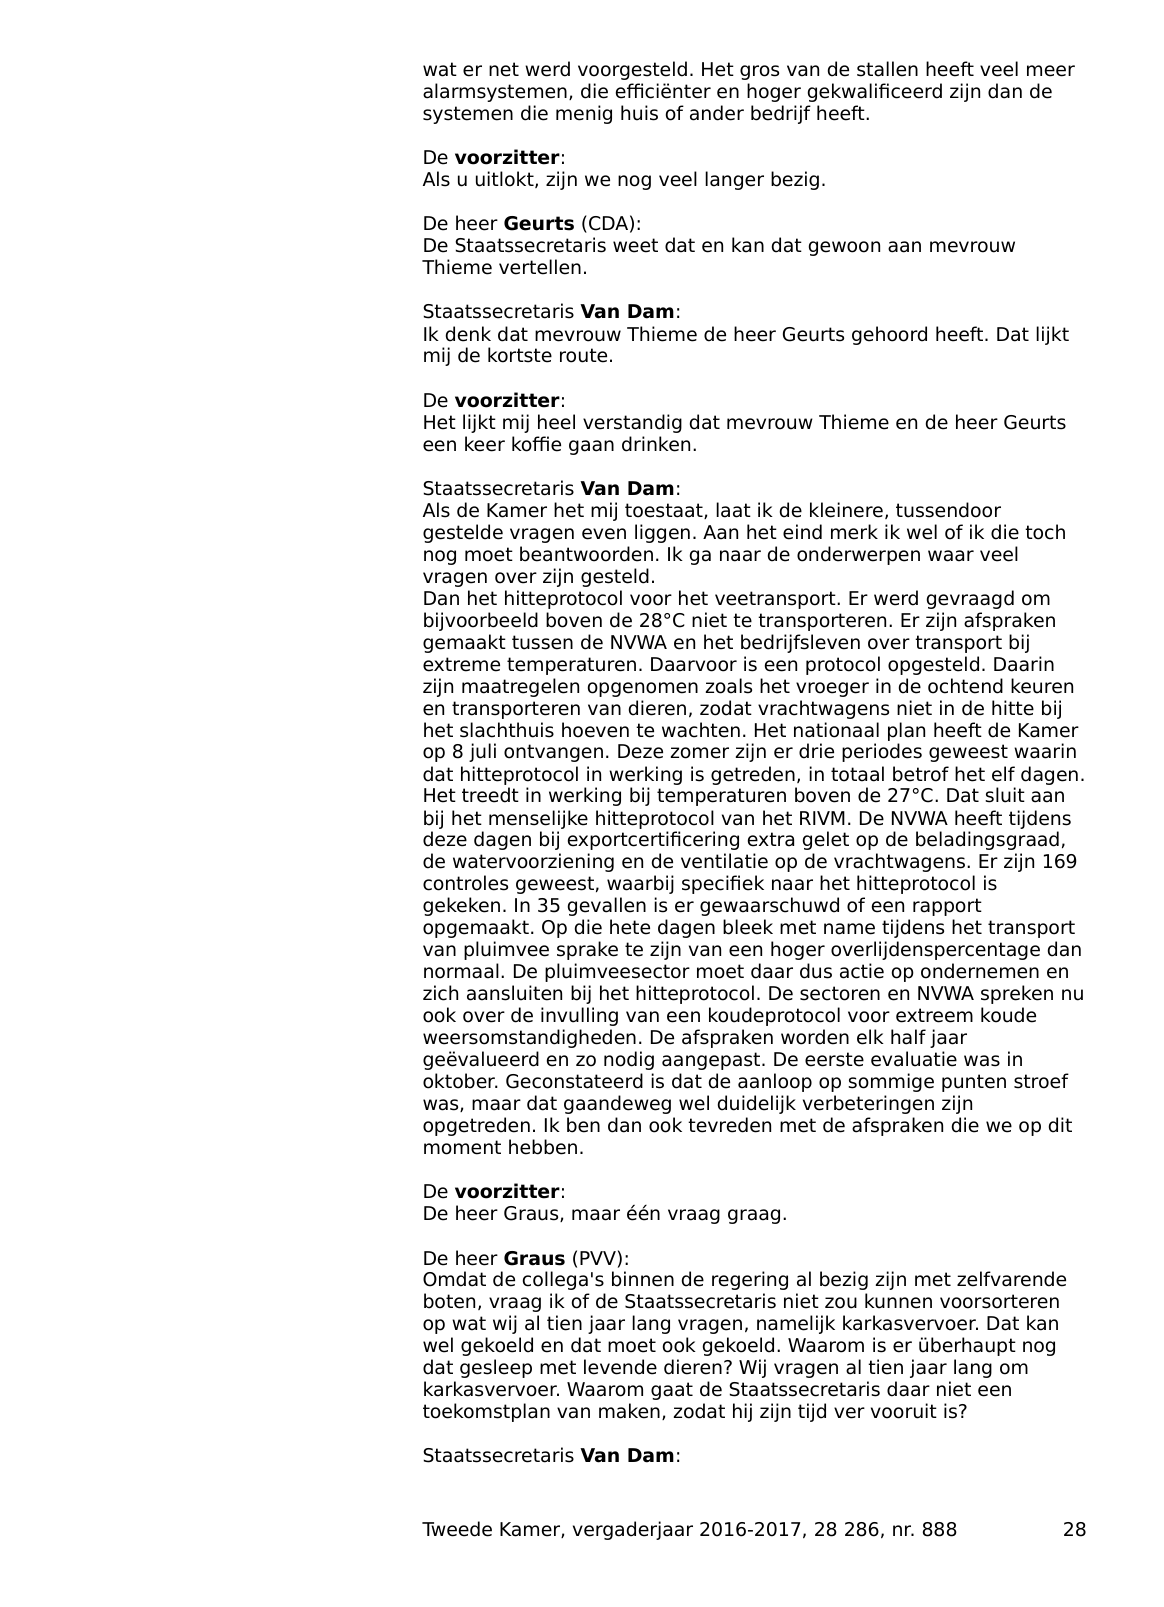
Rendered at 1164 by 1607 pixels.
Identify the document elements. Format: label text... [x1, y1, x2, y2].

text Omdat de collega's binnen de regering al bezig zijn met zelfvarende boten, vraag ik of de Staatssecretaris niet zou kunnen voorsorteren op wat wij al tien jaar lang vragen, namelijk karkasvervoer. Dat kan wel gekoeld en dat moet ook gekoeld. Waarom is er überhaupt nog dat gesleep met levende dieren? Wij vragen al tien jaar lang om karkasvervoer. Waarom gaat de Staatssecretaris daar niet een toekomstplan van maken, zodat hij zijn tijd ver vooruit is? [422, 1269, 1087, 1423]
text De voorzitter: [422, 389, 1087, 412]
text De heer Graus (PVV): [422, 1247, 1087, 1269]
text Staatssecretaris Van Dam: [422, 301, 1087, 323]
text De voorzitter: [422, 147, 1087, 169]
text Als de Kamer het mij toestaat, laat ik de kleinere, tussendoor gestelde vragen even liggen. Aan het eind merk ik wel of ik die toch nog moet beantwoorden. Ik ga naar de onderwerpen waar veel vragen over zijn gesteld. [422, 500, 1087, 588]
text De voorzitter: [422, 1181, 1087, 1203]
text Als u uitlokt, zijn we nog veel langer bezig. [422, 169, 1087, 191]
text De Staatssecretaris weet dat en kan dat gewoon aan mevrouw Thieme vertellen. [422, 235, 1087, 279]
text Staatssecretaris Van Dam: [422, 1445, 1087, 1467]
text Het lijkt mij heel verstandig dat mevrouw Thieme en de heer Geurts een keer koffie gaan drinken. [422, 412, 1087, 456]
text De heer Graus, maar één vraag graag. [422, 1203, 1087, 1225]
text De heer Geurts (CDA): [422, 213, 1087, 235]
text Ik denk dat mevrouw Thieme de heer Geurts gehoord heeft. Dat lijkt mij de kortste route. [422, 323, 1087, 367]
text Staatssecretaris Van Dam: [422, 478, 1087, 500]
text wat er net werd voorgesteld. Het gros van de stallen heeft veel meer alarmsystemen, die efficiënter en hoger gekwalificeerd zijn dan de systemen die menig huis of ander bedrijf heeft. [422, 59, 1087, 125]
text Dan het hitteprotocol voor het veetransport. Er werd gevraagd om bijvoorbeeld boven de 28°C niet te transporteren. Er zijn afspraken gemaakt tussen de NVWA en het bedrijfsleven over transport bij extreme temperaturen. Daarvoor is een protocol opgesteld. Daarin zijn maatregelen opgenomen zoals het vroeger in de ochtend keuren en transporteren van dieren, zodat vrachtwagens niet in de hitte bij het slachthuis hoeven te wachten. Het nationaal plan heeft de Kamer op 8 juli ontvangen. Deze zomer zijn er drie periodes geweest waarin dat hitteprotocol in werking is getreden, in totaal betrof het elf dagen. Het treedt in werking bij temperaturen boven de 27°C. Dat sluit aan bij het menselijke hitteprotocol van het RIVM. De NVWA heeft tijdens deze dagen bij exportcertificering extra gelet op de beladingsgraad, de watervoorziening en de ventilatie op de vrachtwagens. Er zijn 169 controles geweest, waarbij specifiek naar het hitteprotocol is gekeken. In 35 gevallen is er gewaarschuwd of een rapport opgemaakt. Op die hete dagen bleek met name tijdens het transport van pluimvee sprake te zijn van een hoger overlijdenspercentage dan normaal. De pluimveesector moet daar dus actie op ondernemen en zich aansluiten bij het hitteprotocol. De sectoren en NVWA spreken nu ook over de invulling van een koudeprotocol voor extreem koude weersomstandigheden. De afspraken worden elk half jaar geëvalueerd en zo nodig aangepast. De eerste evaluatie was in oktober. Geconstateerd is dat de aanloop op sommige punten stroef was, maar dat gaandeweg wel duidelijk verbeteringen zijn opgetreden. Ik ben dan ook tevreden met de afspraken die we op dit moment hebben. [422, 588, 1087, 1159]
